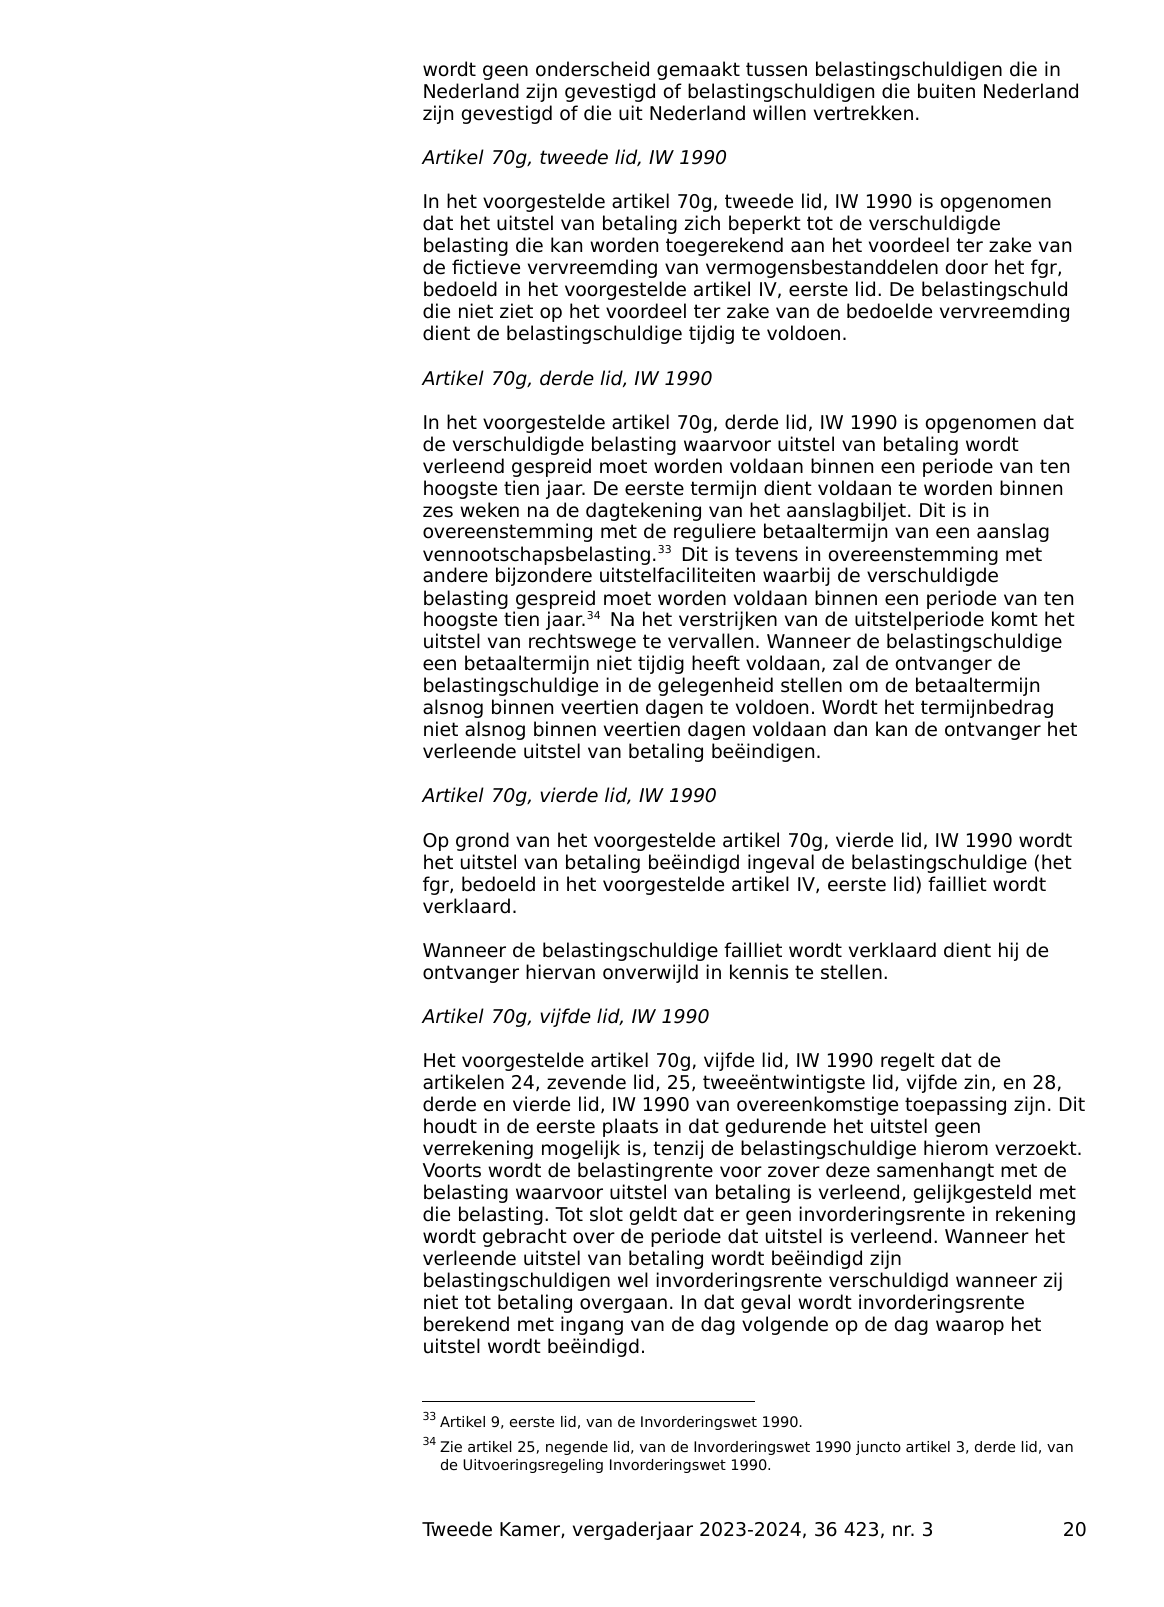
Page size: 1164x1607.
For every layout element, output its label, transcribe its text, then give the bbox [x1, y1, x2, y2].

text In het voorgestelde artikel 70g, derde lid, IW 1990 is opgenomen dat de verschuldigde belasting waarvoor uitstel van betaling wordt verleend gespreid moet worden voldaan binnen een periode van ten hoogste tien jaar. De eerste termijn dient voldaan te worden binnen zes weken na de dagtekening van het aanslagbiljet. Dit is in overeenstemming met de reguliere betaaltermijn van een aanslag vennootschapsbelasting. Dit is tevens in overeenstemming met andere bijzondere uitstelfaciliteiten waarbij de verschuldigde belasting gespreid moet worden voldaan binnen een periode van ten hoogste tien jaar. Na het verstrijken van de uitstelperiode komt het uitstel van rechtswege te vervallen. Wanneer de belastingschuldige een betaaltermijn niet tijdig heeft voldaan, zal de ontvanger de belastingschuldige in de gelegenheid stellen om de betaaltermijn alsnog binnen veertien dagen te voldoen. Wordt het termijnbedrag niet alsnog binnen veertien dagen voldaan dan kan de ontvanger het verleende uitstel van betaling beëindigen. [422, 412, 1087, 763]
text wordt geen onderscheid gemaakt tussen belastingschuldigen die in Nederland zijn gevestigd of belastingschuldigen die buiten Nederland zijn gevestigd of die uit Nederland willen vertrekken. [422, 59, 1087, 125]
subtitle Artikel 70g, tweede lid, IW 1990 [422, 147, 1087, 169]
text Artikel 9, eerste lid, van de Invorderingswet 1990. [422, 1410, 1087, 1432]
text In het voorgestelde artikel 70g, tweede lid, IW 1990 is opgenomen dat het uitstel van betaling zich beperkt tot de verschuldigde belasting die kan worden toegerekend aan het voordeel ter zake van de fictieve vervreemding van vermogensbestanddelen door het fgr, bedoeld in het voorgestelde artikel IV, eerste lid. De belastingschuld die niet ziet op het voordeel ter zake van de bedoelde vervreemding dient de belastingschuldige tijdig te voldoen. [422, 191, 1087, 345]
subtitle Artikel 70g, vijfde lid, IW 1990 [422, 1006, 1087, 1028]
text Het voorgestelde artikel 70g, vijfde lid, IW 1990 regelt dat de artikelen 24, zevende lid, 25, tweeëntwintigste lid, vijfde zin, en 28, derde en vierde lid, IW 1990 van overeenkomstige toepassing zijn. Dit houdt in de eerste plaats in dat gedurende het uitstel geen verrekening mogelijk is, tenzij de belastingschuldige hierom verzoekt. Voorts wordt de belastingrente voor zover deze samenhangt met de belasting waarvoor uitstel van betaling is verleend, gelijkgesteld met die belasting. Tot slot geldt dat er geen invorderingsrente in rekening wordt gebracht over de periode dat uitstel is verleend. Wanneer het verleende uitstel van betaling wordt beëindigd zijn belastingschuldigen wel invorderingsrente verschuldigd wanneer zij niet tot betaling overgaan. In dat geval wordt invorderingsrente berekend met ingang van de dag volgende op de dag waarop het uitstel wordt beëindigd. [422, 1050, 1087, 1358]
text Wanneer de belastingschuldige failliet wordt verklaard dient hij de ontvanger hiervan onverwijld in kennis te stellen. [422, 940, 1087, 984]
subtitle Artikel 70g, derde lid, IW 1990 [422, 367, 1087, 389]
subtitle Artikel 70g, vierde lid, IW 1990 [422, 785, 1087, 807]
text Zie artikel 25, negende lid, van de Invorderingswet 1990 juncto artikel 3, derde lid, van de Uitvoeringsregeling Invorderingswet 1990. [422, 1435, 1087, 1474]
text Op grond van het voorgestelde artikel 70g, vierde lid, IW 1990 wordt het uitstel van betaling beëindigd ingeval de belastingschuldige (het fgr, bedoeld in het voorgestelde artikel IV, eerste lid) failliet wordt verklaard. [422, 829, 1087, 917]
